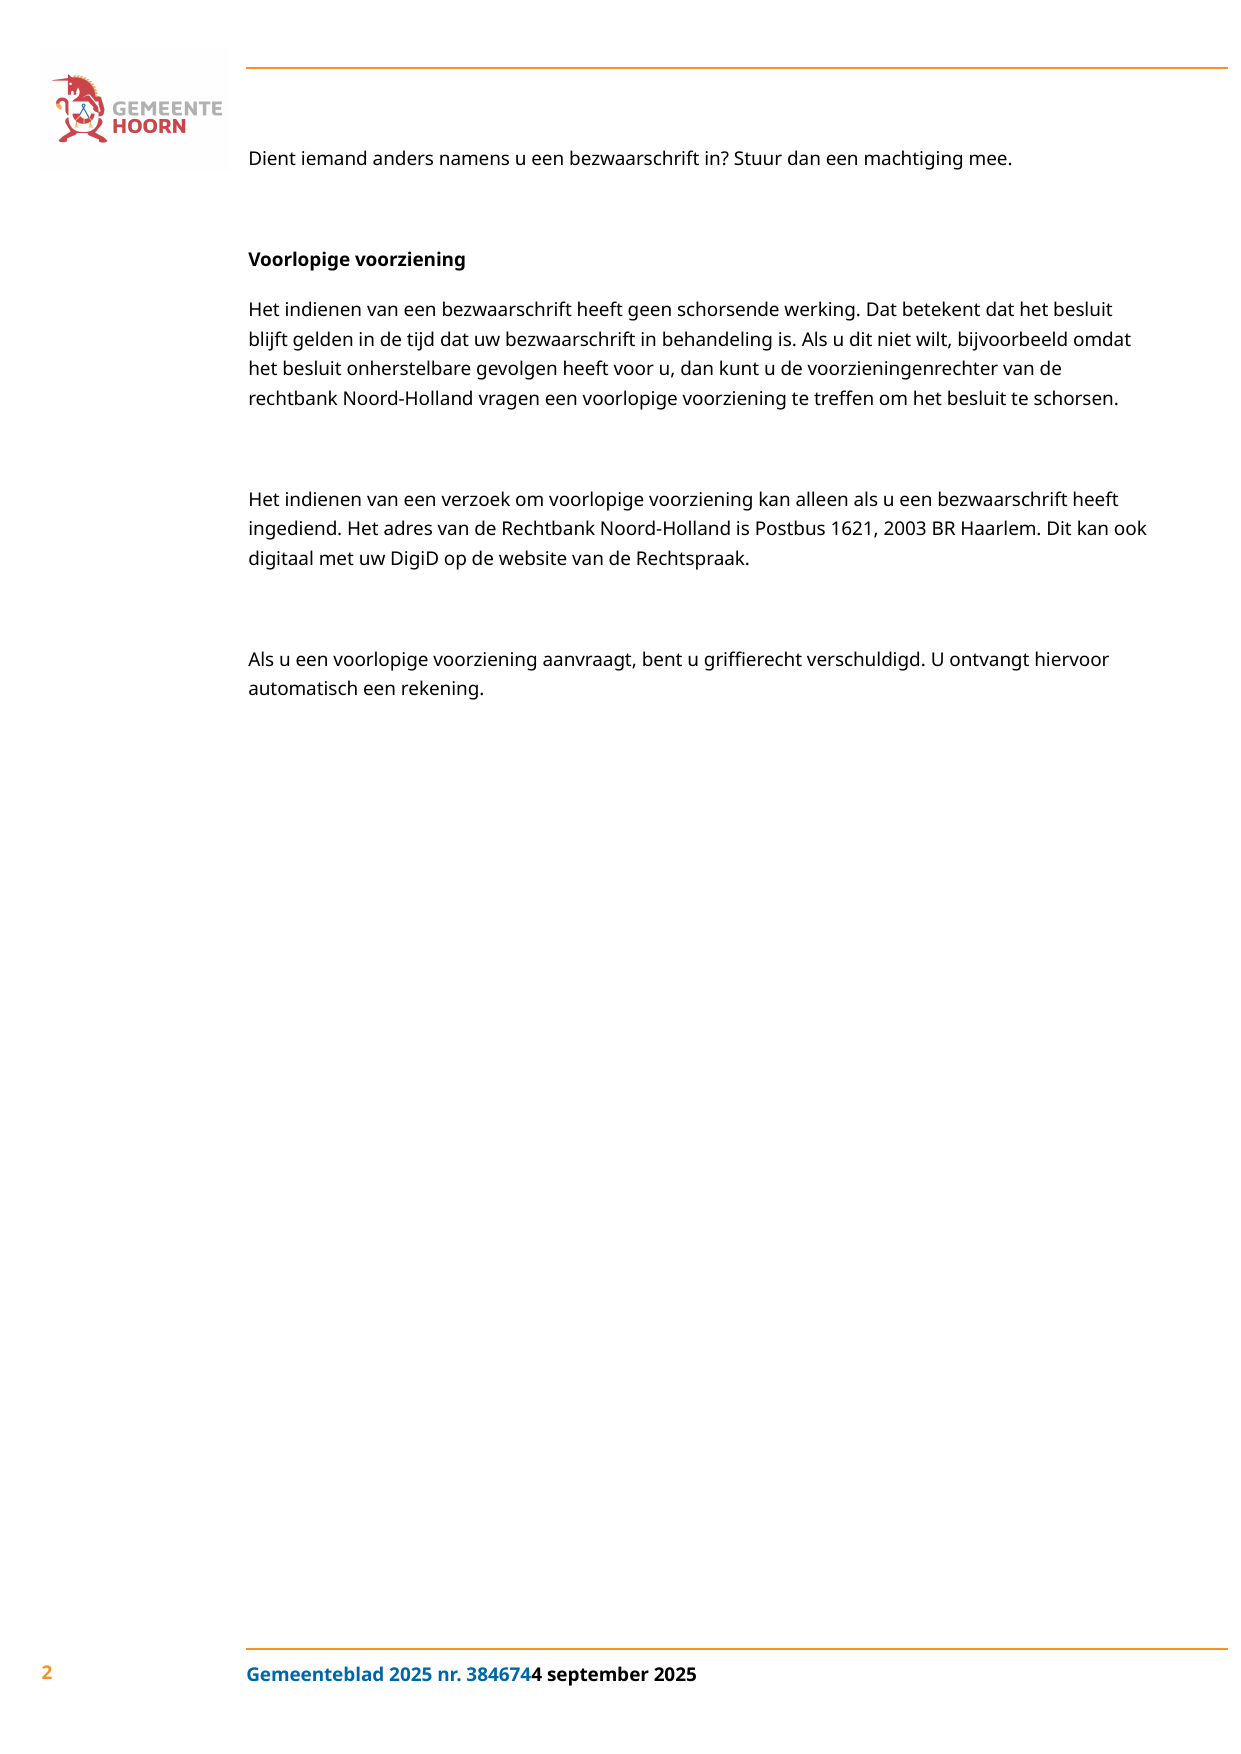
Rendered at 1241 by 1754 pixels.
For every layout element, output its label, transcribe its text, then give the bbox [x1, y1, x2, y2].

picture [41, 47, 231, 172]
text Dient iemand anders namens u een bezwaarschrift in? Stuur dan een machtiging mee. [248, 145, 1152, 171]
text Het indienen van een verzoek om voorlopige voorziening kan alleen als u een bezwaarschrift heeft ingediend. Het adres van de Rechtbank Noord-Holland is Postbus 1621, 2003 BR Haarlem. Dit kan ook digitaal met uw DigiD op de website van de Rechtspraak. [248, 486, 1152, 571]
text Het indienen van een bezwaarschrift heeft geen schorsende werking. Dat betekent dat het besluit blijft gelden in de tijd dat uw bezwaarschrift in behandeling is. Als u dit niet wilt, bijvoorbeeld omdat het besluit onherstelbare gevolgen heeft voor u, dan kunt u de voorzieningenrechter van de rechtbank Noord-Holland vragen een voorlopige voorziening te treffen om het besluit te schorsen. [248, 296, 1152, 411]
text Voorlopige voorziening [248, 246, 1152, 272]
text Als u een voorlopige voorziening aanvraagt, bent u griffierecht verschuldigd. U ontvangt hiervoor automatisch een rekening. [248, 646, 1152, 701]
